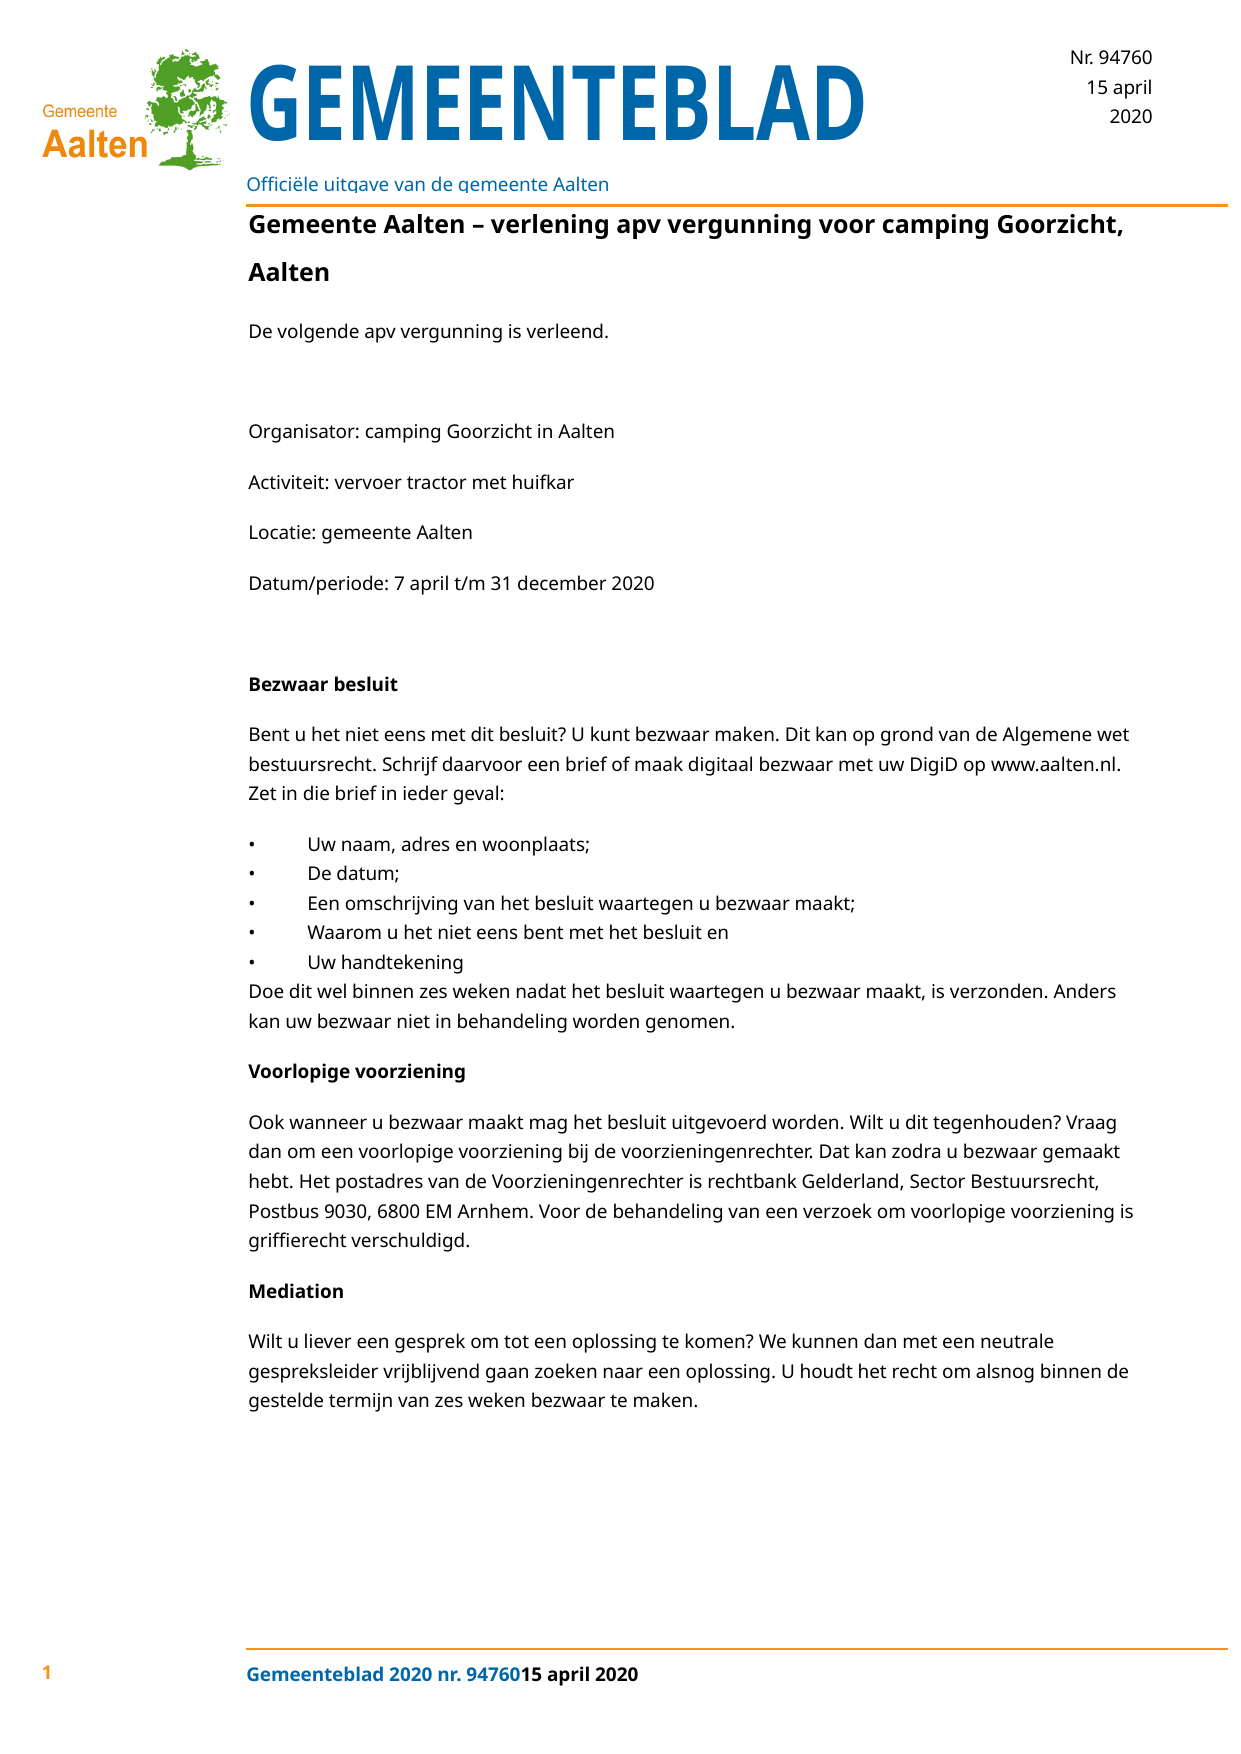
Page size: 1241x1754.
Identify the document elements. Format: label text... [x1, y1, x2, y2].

text Ook wanneer u bezwaar maakt mag het besluit uitgevoerd worden. Wilt u dit tegenhouden? Vraag dan om een voorlopige voorziening bij de voorzieningenrechter. Dat kan zodra u bezwaar gemaakt hebt. Het postadres van de Voorzieningenrechter is rechtbank Gelderland, Sector Bestuursrecht, Postbus 9030, 6800 EM Arnhem. Voor de behandeling van een verzoek om voorlopige voorziening is griffierecht verschuldigd. [248, 1109, 1152, 1253]
text Activiteit: vervoer tractor met huifkar [248, 469, 1152, 495]
text Wilt u liever een gesprek om tot een oplossing te komen? We kunnen dan met een neutrale gespreksleider vrijblijvend gaan zoeken naar een oplossing. U houdt het recht om alsnog binnen de gestelde termijn van zes weken bezwaar te maken. [248, 1328, 1152, 1413]
list Waarom u het niet eens bent met het besluit en [248, 919, 1152, 945]
text Bezwaar besluit [248, 671, 1152, 697]
text Datum/periode: 7 april t/m 31 december 2020 [248, 570, 1152, 596]
text De volgende apv vergunning is verleend. [248, 318, 1152, 344]
text Organisator: camping Goorzicht in Aalten [248, 419, 1152, 444]
picture [41, 47, 231, 172]
text Doe dit wel binnen zes weken nadat het besluit waartegen u bezwaar maakt, is verzonden. Anders kan uw bezwaar niet in behandeling worden genomen. [248, 979, 1152, 1034]
text Gemeente Aalten – verlening apv vergunning voor camping Goorzicht, Aalten [248, 207, 1152, 288]
list De datum; [248, 860, 1152, 886]
list Uw handtekening [248, 949, 1152, 975]
text Bent u het niet eens met dit besluit? U kunt bezwaar maken. Dit kan op grond van de Algemene wet bestuursrecht. Schrijf daarvoor een brief of maak digitaal bezwaar met uw DigiD op www.aalten.nl. Zet in die brief in ieder geval: [248, 721, 1152, 806]
text Mediation [248, 1278, 1152, 1304]
list Uw naam, adres en woonplaats; [248, 831, 1152, 857]
text Locatie: gemeente Aalten [248, 519, 1152, 545]
text Voorlopige voorziening [248, 1059, 1152, 1084]
list Een omschrijving van het besluit waartegen u bezwaar maakt; [248, 890, 1152, 916]
